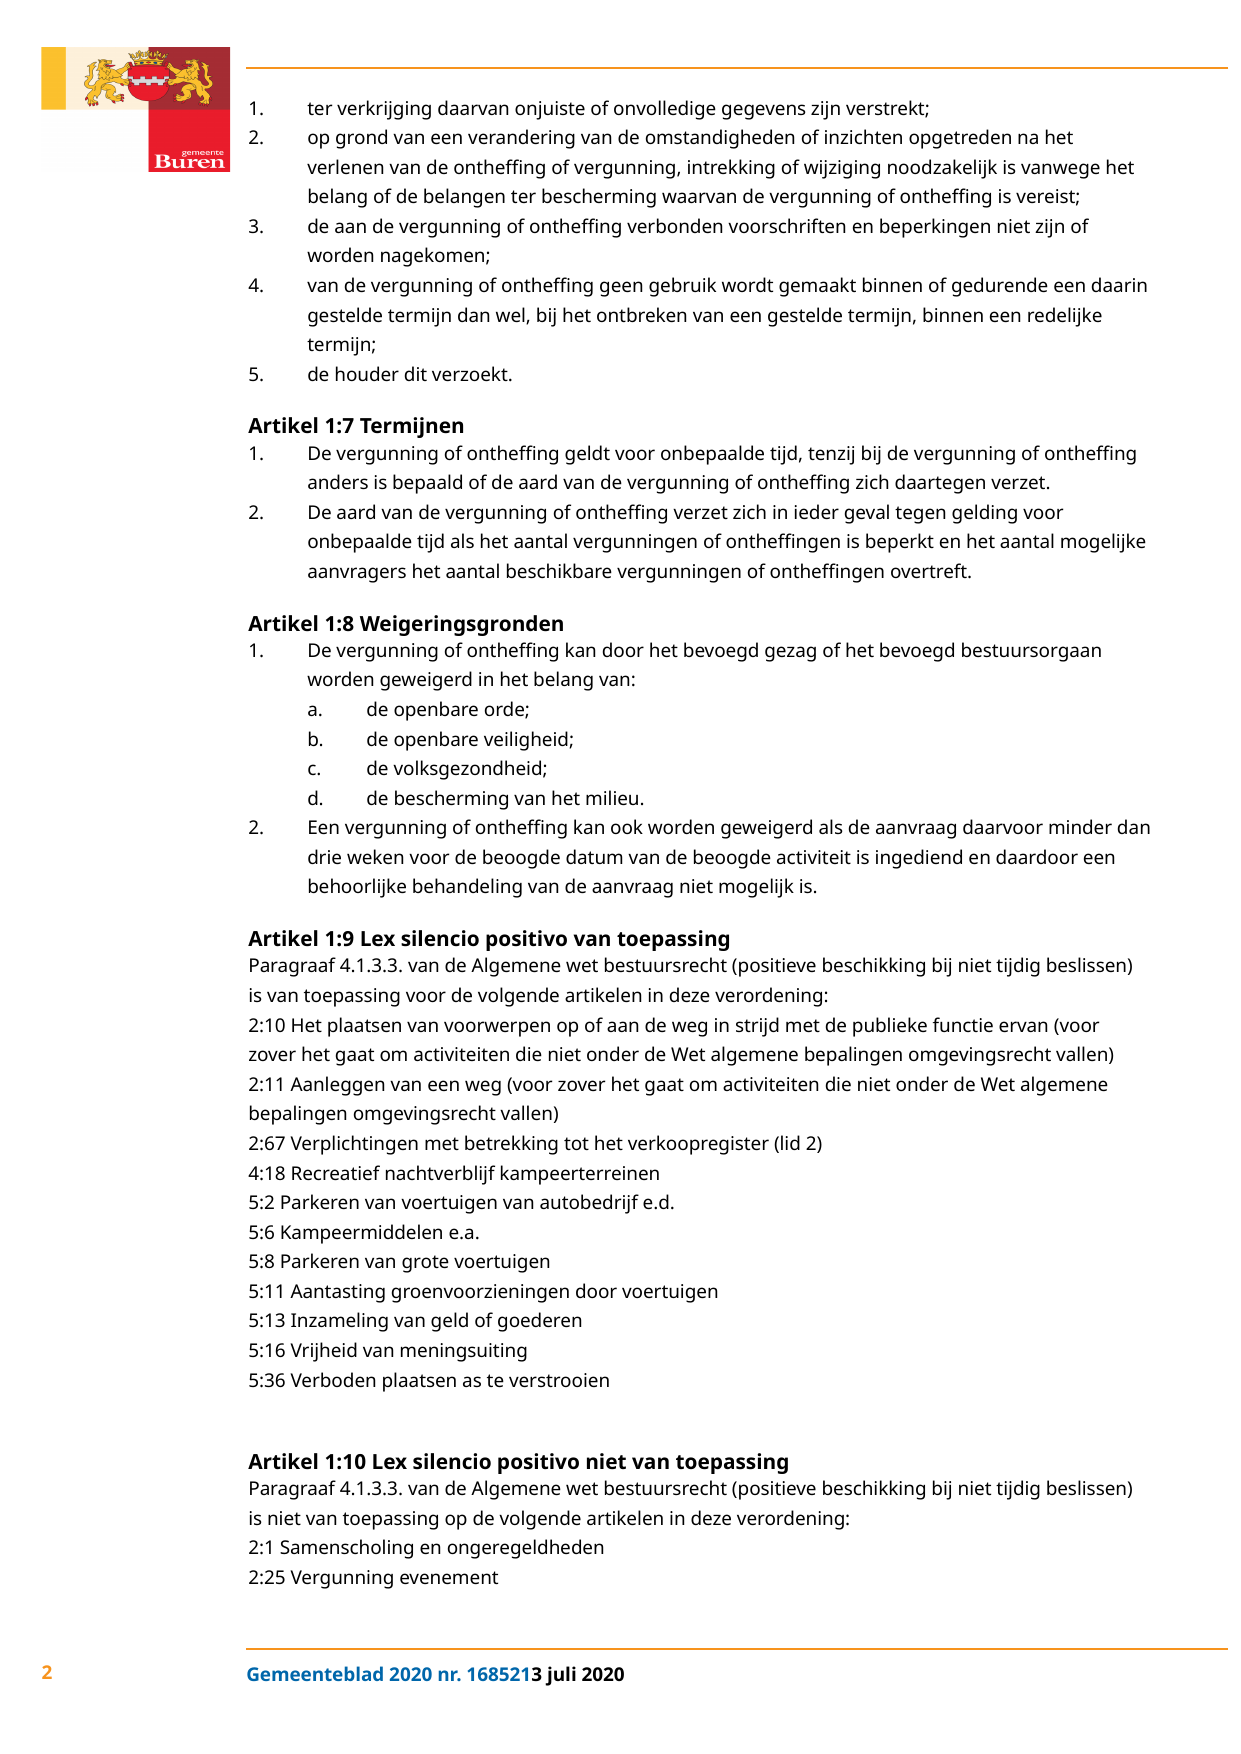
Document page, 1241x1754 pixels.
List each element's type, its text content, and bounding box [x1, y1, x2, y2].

list op grond van een verandering van de omstandigheden of inzichten opgetreden na het verlenen van de ontheffing of vergunning, intrekking of wijziging noodzakelijk is vanwege het belang of de belangen ter bescherming waarvan de vergunning of ontheffing is vereist; [248, 124, 1152, 209]
text 5:11 Aantasting groenvoorzieningen door voertuigen [248, 1278, 1152, 1304]
list de bescherming van het milieu. [307, 785, 1152, 811]
list De vergunning of ontheffing kan door het bevoegd gezag of het bevoegd bestuursorgaan worden geweigerd in het belang van: [248, 637, 1152, 692]
text 5:2 Parkeren van voertuigen van autobedrijf e.d. [248, 1189, 1152, 1215]
text Artikel 1:9 Lex silencio positivo van toepassing [248, 924, 1152, 953]
text 5:36 Verboden plaatsen as te verstrooien [248, 1367, 1152, 1392]
list de openbare orde; [307, 696, 1152, 722]
list de houder dit verzoekt. [248, 361, 1152, 387]
text 5:13 Inzameling van geld of goederen [248, 1308, 1152, 1333]
text 5:8 Parkeren van grote voertuigen [248, 1248, 1152, 1274]
text 2:67 Verplichtingen met betrekking tot het verkoopregister (lid 2) [248, 1130, 1152, 1156]
text Artikel 1:8 Weigeringsgronden [248, 609, 1152, 637]
text 2:10 Het plaatsen van voorwerpen op of aan de weg in strijd met de publieke functie ervan (voor zover het gaat om activiteiten die niet onder de Wet algemene bepalingen omgevingsrecht vallen) [248, 1012, 1152, 1067]
text Artikel 1:7 Termijnen [248, 411, 1152, 440]
list van de vergunning of ontheffing geen gebruik wordt gemaakt binnen of gedurende een daarin gestelde termijn dan wel, bij het ontbreken van een gestelde termijn, binnen een redelijke termijn; [248, 272, 1152, 357]
list De vergunning of ontheffing geldt voor onbepaalde tijd, tenzij bij de vergunning of ontheffing anders is bepaald of de aard van de vergunning of ontheffing zich daartegen verzet. [248, 440, 1152, 495]
list De aard van de vergunning of ontheffing verzet zich in ieder geval tegen gelding voor onbepaalde tijd als het aantal vergunningen of ontheffingen is beperkt en het aantal mogelijke aanvragers het aantal beschikbare vergunningen of ontheffingen overtreft. [248, 499, 1152, 584]
list Een vergunning of ontheffing kan ook worden geweigerd als de aanvraag daarvoor minder dan drie weken voor de beoogde datum van de beoogde activiteit is ingediend en daardoor een behoorlijke behandeling van de aanvraag niet mogelijk is. [248, 814, 1152, 899]
text 5:16 Vrijheid van meningsuiting [248, 1337, 1152, 1363]
text 4:18 Recreatief nachtverblijf kampeerterreinen [248, 1160, 1152, 1185]
list de openbare veiligheid; [307, 726, 1152, 752]
text Paragraaf 4.1.3.3. van de Algemene wet bestuursrecht (positieve beschikking bij niet tijdig beslissen) is van toepassing voor de volgende artikelen in deze verordening: [248, 953, 1152, 1008]
text 2:11 Aanleggen van een weg (voor zover het gaat om activiteiten die niet onder de Wet algemene bepalingen omgevingsrecht vallen­­) [248, 1071, 1152, 1126]
list de aan de vergunning of ontheffing verbonden voorschriften en beperkingen niet zijn of worden nagekomen; [248, 213, 1152, 268]
text 2:25 Vergunning evenement [248, 1564, 1152, 1590]
text 5:6 Kampeermiddelen e.a. [248, 1219, 1152, 1244]
list ter verkrijging daarvan onjuiste of onvolledige gegevens zijn verstrekt; [248, 95, 1152, 121]
list de volksgezondheid; [307, 755, 1152, 781]
text 2:1 Samenscholing en ongeregeldheden [248, 1534, 1152, 1560]
text Artikel 1:10 Lex silencio positivo niet van toepassing [248, 1447, 1152, 1475]
text Paragraaf 4.1.3.3. van de Algemene wet bestuursrecht (positieve beschikking bij niet tijdig beslissen) is niet van toepassing op de volgende artikelen in deze verordening: [248, 1475, 1152, 1531]
picture [41, 47, 231, 172]
